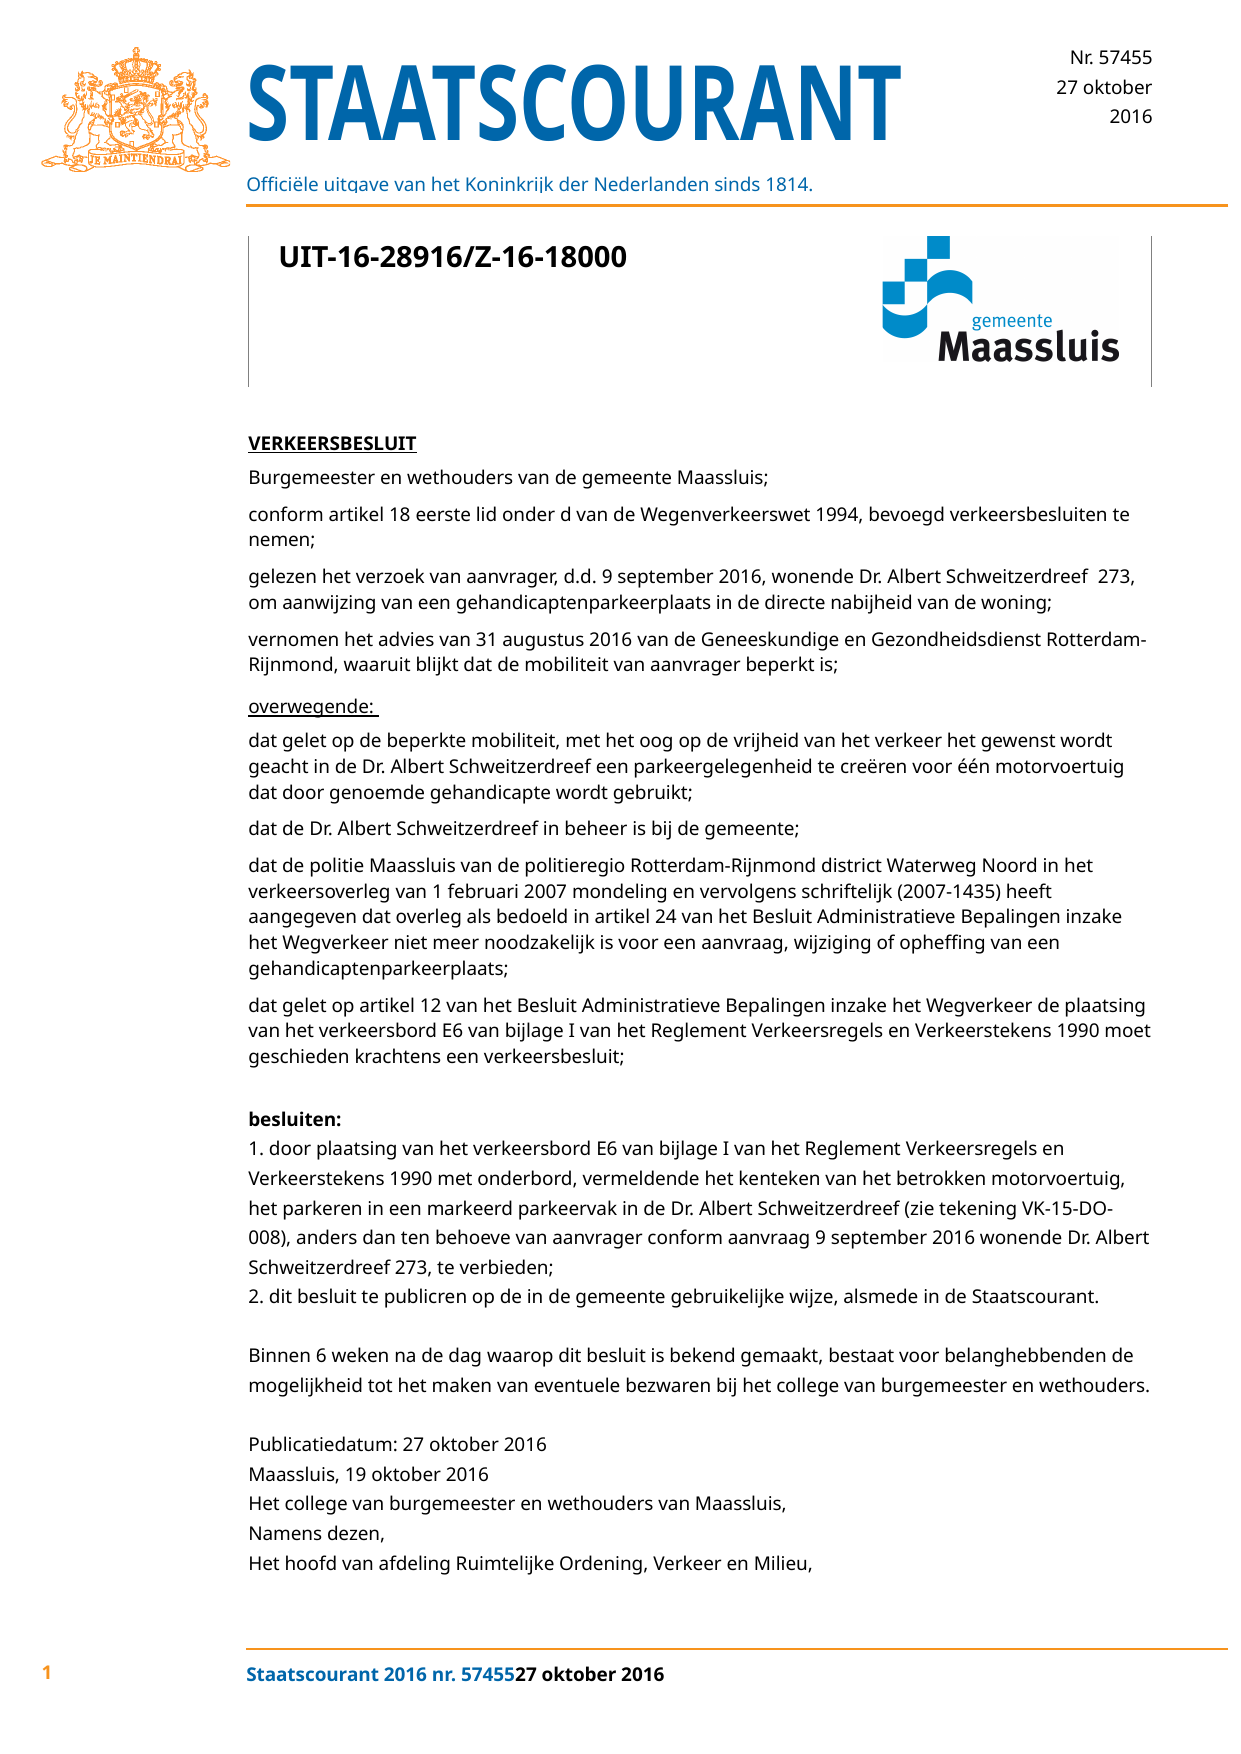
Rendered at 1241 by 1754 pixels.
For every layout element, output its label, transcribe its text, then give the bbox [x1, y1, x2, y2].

text Namens dezen, [248, 1520, 1152, 1546]
text Burgemeester en wethouders van de gemeente Maassluis; [248, 464, 1152, 490]
text Het college van burgemeester en wethouders van Maassluis, [248, 1491, 1152, 1516]
text dat gelet op de beperkte mobiliteit, met het oog op de vrijheid van het verkeer het gewenst wordt geacht in de Dr. Albert Schweitzerdreef een parkeergelegenheid te creëren voor één motorvoertuig dat door genoemde gehandicapte wordt gebruikt; [248, 727, 1152, 804]
text 1. door plaatsing van het verkeersbord E6 van bijlage I van het Reglement Verkeersregels en Verkeerstekens 1990 met onderbord, vermeldende het kenteken van het betrokken motorvoertuig, het parkeren in een markeerd parkeervak in de Dr. Albert Schweitzerdreef (zie tekening VK-15-DO-008), anders dan ten behoeve van aanvrager conform aanvraag 9 september 2016 wonende Dr. Albert Schweitzerdreef 273, te verbieden; [248, 1136, 1152, 1279]
table_header [850, 236, 1151, 387]
text conform artikel 18 eerste lid onder d van de Wegenverkeerswet 1994, bevoegd verkeersbesluiten te nemen; [248, 501, 1152, 552]
text gelezen het verzoek van aanvrager, d.d. 9 september 2016, wonende Dr. Albert Schweitzerdreef 273, om aanwijzing van een gehandicaptenparkeerplaats in de directe nabijheid van de woning; [248, 563, 1152, 615]
text overwegende: [248, 693, 1152, 719]
text Maassluis, 19 oktober 2016 [248, 1461, 1152, 1487]
picture [882, 236, 927, 281]
text Publicatiedatum: 27 oktober 2016 [248, 1431, 1152, 1457]
text dat de Dr. Albert Schweitzerdreef in beheer is bij de gemeente; [248, 816, 1152, 841]
text Het hoofd van afdeling Ruimtelijke Ordening, Verkeer en Milieu, [248, 1550, 1152, 1575]
picture [882, 236, 1119, 362]
text dat gelet op artikel 12 van het Besluit Administratieve Bepalingen inzake het Wegverkeer de plaatsing van het verkeersbord E6 van bijlage I van het Reglement Verkeersregels en Verkeerstekens 1990 moet geschieden krachtens een verkeersbesluit; [248, 992, 1152, 1069]
text dat de politie Maassluis van de politieregio Rotterdam-Rijnmond district Waterweg Noord in het verkeersoverleg van 1 februari 2007 mondeling en vervolgens schriftelijk (2007-1435) heeft aangegeven dat overleg als bedoeld in artikel 24 van het Besluit Administratieve Bepalingen inzake het Wegverkeer niet meer noodzakelijk is voor een aanvraag, wijziging of opheffing van een gehandicaptenparkeerplaats; [248, 852, 1152, 981]
text 2. dit besluit te publicren op de in de gemeente gebruikelijke wijze, alsmede in de Staatscourant. [248, 1283, 1152, 1309]
text VERKEERSBESLUIT [248, 430, 1152, 456]
text Binnen 6 weken na de dag waarop dit besluit is bekend gemaakt, bestaat voor belanghebbenden de mogelijkheid tot het maken van eventuele bezwaren bij het college van burgemeester en wethouders. [248, 1343, 1152, 1398]
text vernomen het advies van 31 augustus 2016 van de Geneeskundige en Gezondheidsdienst Rotterdam-Rijnmond, waaruit blijkt dat de mobiliteit van aanvrager beperkt is; [248, 626, 1152, 677]
picture [41, 47, 231, 172]
table_header UIT-16-28916/Z-16-18000 [249, 236, 850, 387]
text besluiten: [248, 1106, 1152, 1132]
